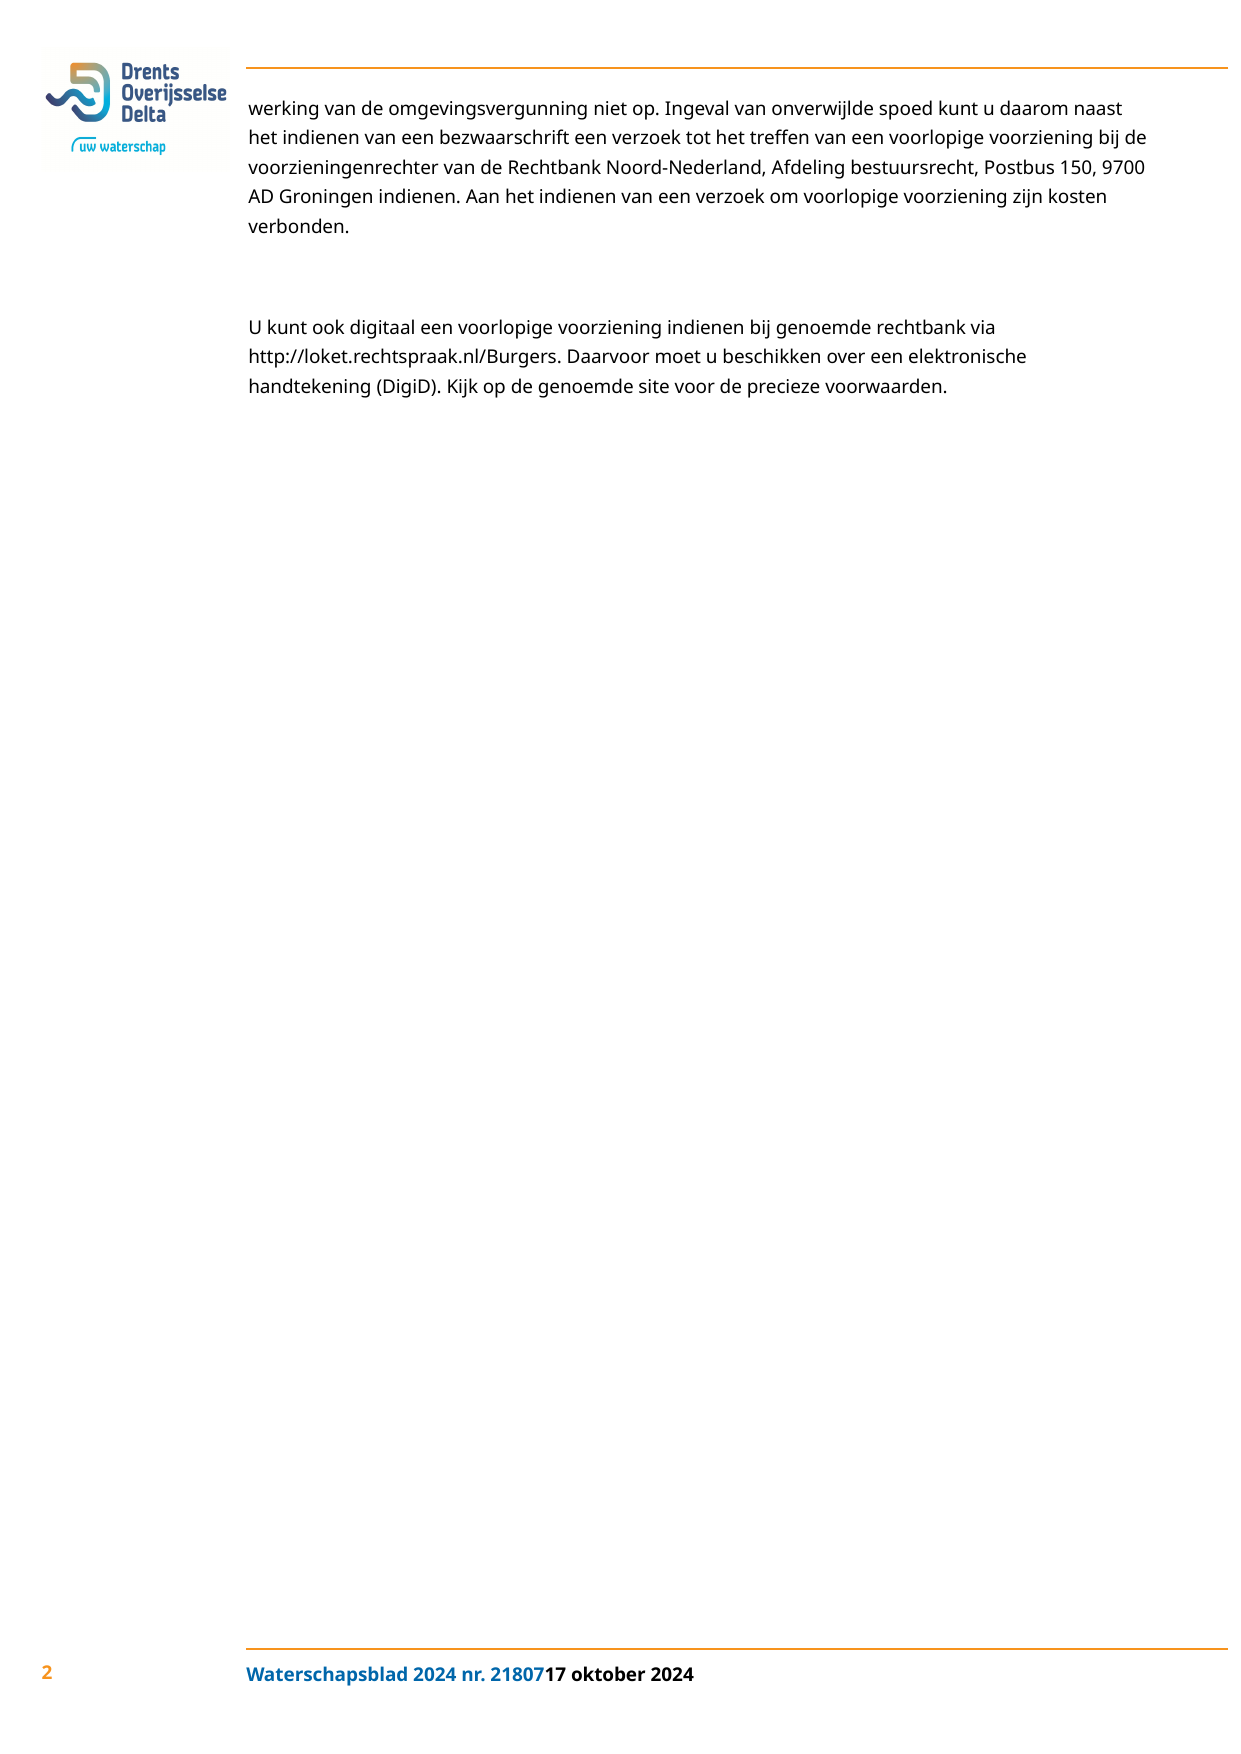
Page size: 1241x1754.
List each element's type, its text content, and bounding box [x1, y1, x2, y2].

text U kunt ook digitaal een voorlopige voorziening indienen bij genoemde rechtbank via http://loket.rechtspraak.nl/Burgers. Daarvoor moet u beschikken over een elektronische handtekening (DigiD). Kijk op de genoemde site voor de precieze voorwaarden. [248, 314, 1152, 399]
picture [41, 47, 231, 172]
text werking van de omgevingsvergunning niet op. Ingeval van onverwijlde spoed kunt u daarom naast het indienen van een bezwaarschrift een verzoek tot het treffen van een voorlopige voorziening bij de voorzieningenrechter van de Rechtbank Noord-Nederland, Afdeling bestuursrecht, Postbus 150, 9700 AD Groningen indienen. Aan het indienen van een verzoek om voorlopige voorziening zijn kosten verbonden. [248, 95, 1152, 239]
